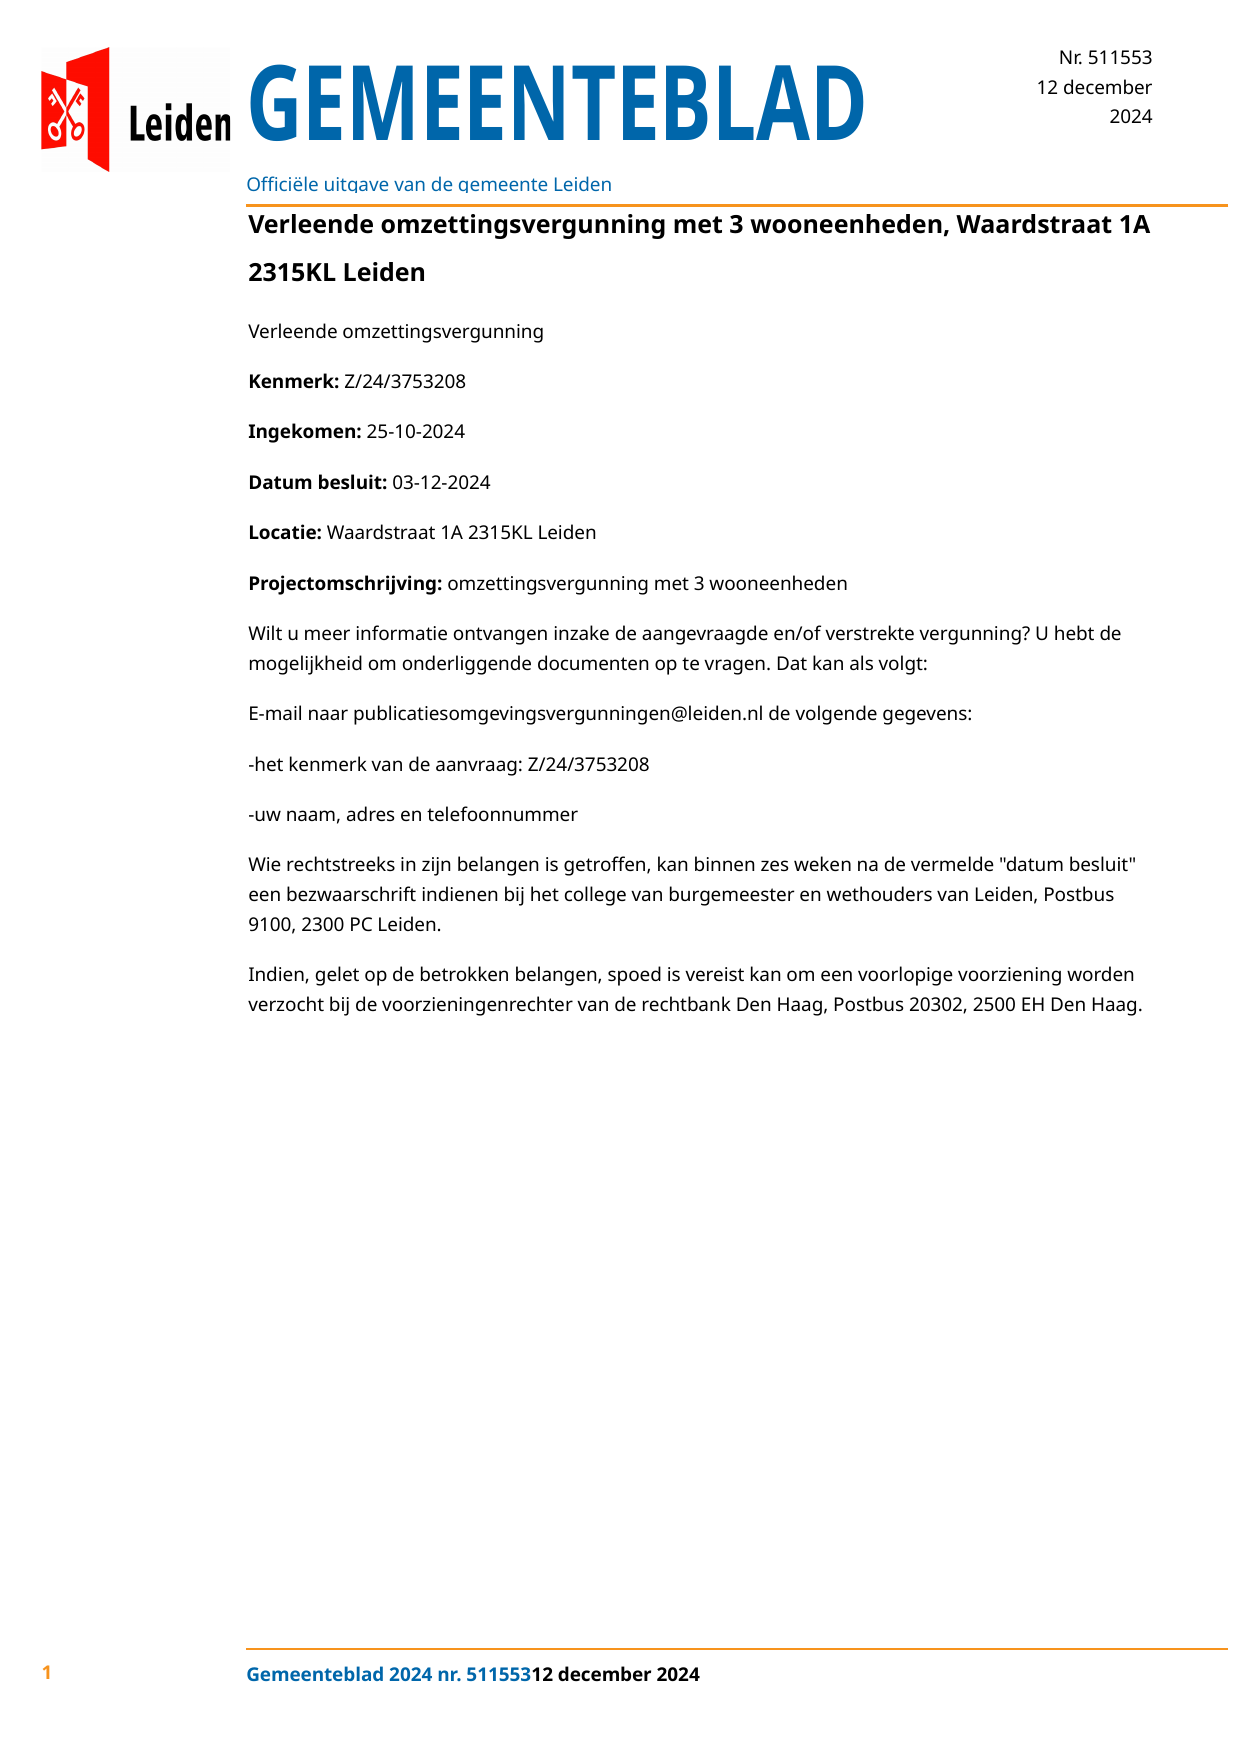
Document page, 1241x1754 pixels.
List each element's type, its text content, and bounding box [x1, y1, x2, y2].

text Wilt u meer informatie ontvangen inzake de aangevraagde en/of verstrekte vergunning? U hebt de mogelijkheid om onderliggende documenten op te vragen. Dat kan als volgt: [248, 620, 1152, 676]
text Datum besluit: 03-12-2024 [248, 469, 1152, 495]
text Kenmerk: Z/24/3753208 [248, 368, 1152, 394]
text Indien, gelet op de betrokken belangen, spoed is vereist kan om een voorlopige voorziening worden verzocht bij de voorzieningenrechter van de rechtbank Den Haag, Postbus 20302, 2500 EH Den Haag. [248, 961, 1152, 1017]
text -het kenmerk van de aanvraag: Z/24/3753208 [248, 751, 1152, 777]
text Verleende omzettingsvergunning [248, 318, 1152, 344]
text Ingekomen: 25-10-2024 [248, 419, 1152, 444]
text Projectomschrijving: omzettingsvergunning met 3 wooneenheden [248, 570, 1152, 596]
text Wie rechtstreeks in zijn belangen is getroffen, kan binnen zes weken na de vermelde "datum besluit" een bezwaarschrift indienen bij het college van burgemeester en wethouders van Leiden, Postbus 9100, 2300 PC Leiden. [248, 852, 1152, 937]
text Locatie: Waardstraat 1A 2315KL Leiden [248, 519, 1152, 545]
text Verleende omzettingsvergunning met 3 wooneenheden, Waardstraat 1A 2315KL Leiden [248, 207, 1152, 288]
text E-mail naar publicatiesomgevingsvergunningen@leiden.nl de volgende gegevens: [248, 700, 1152, 726]
text -uw naam, adres en telefoonnummer [248, 801, 1152, 827]
picture [41, 47, 231, 172]
